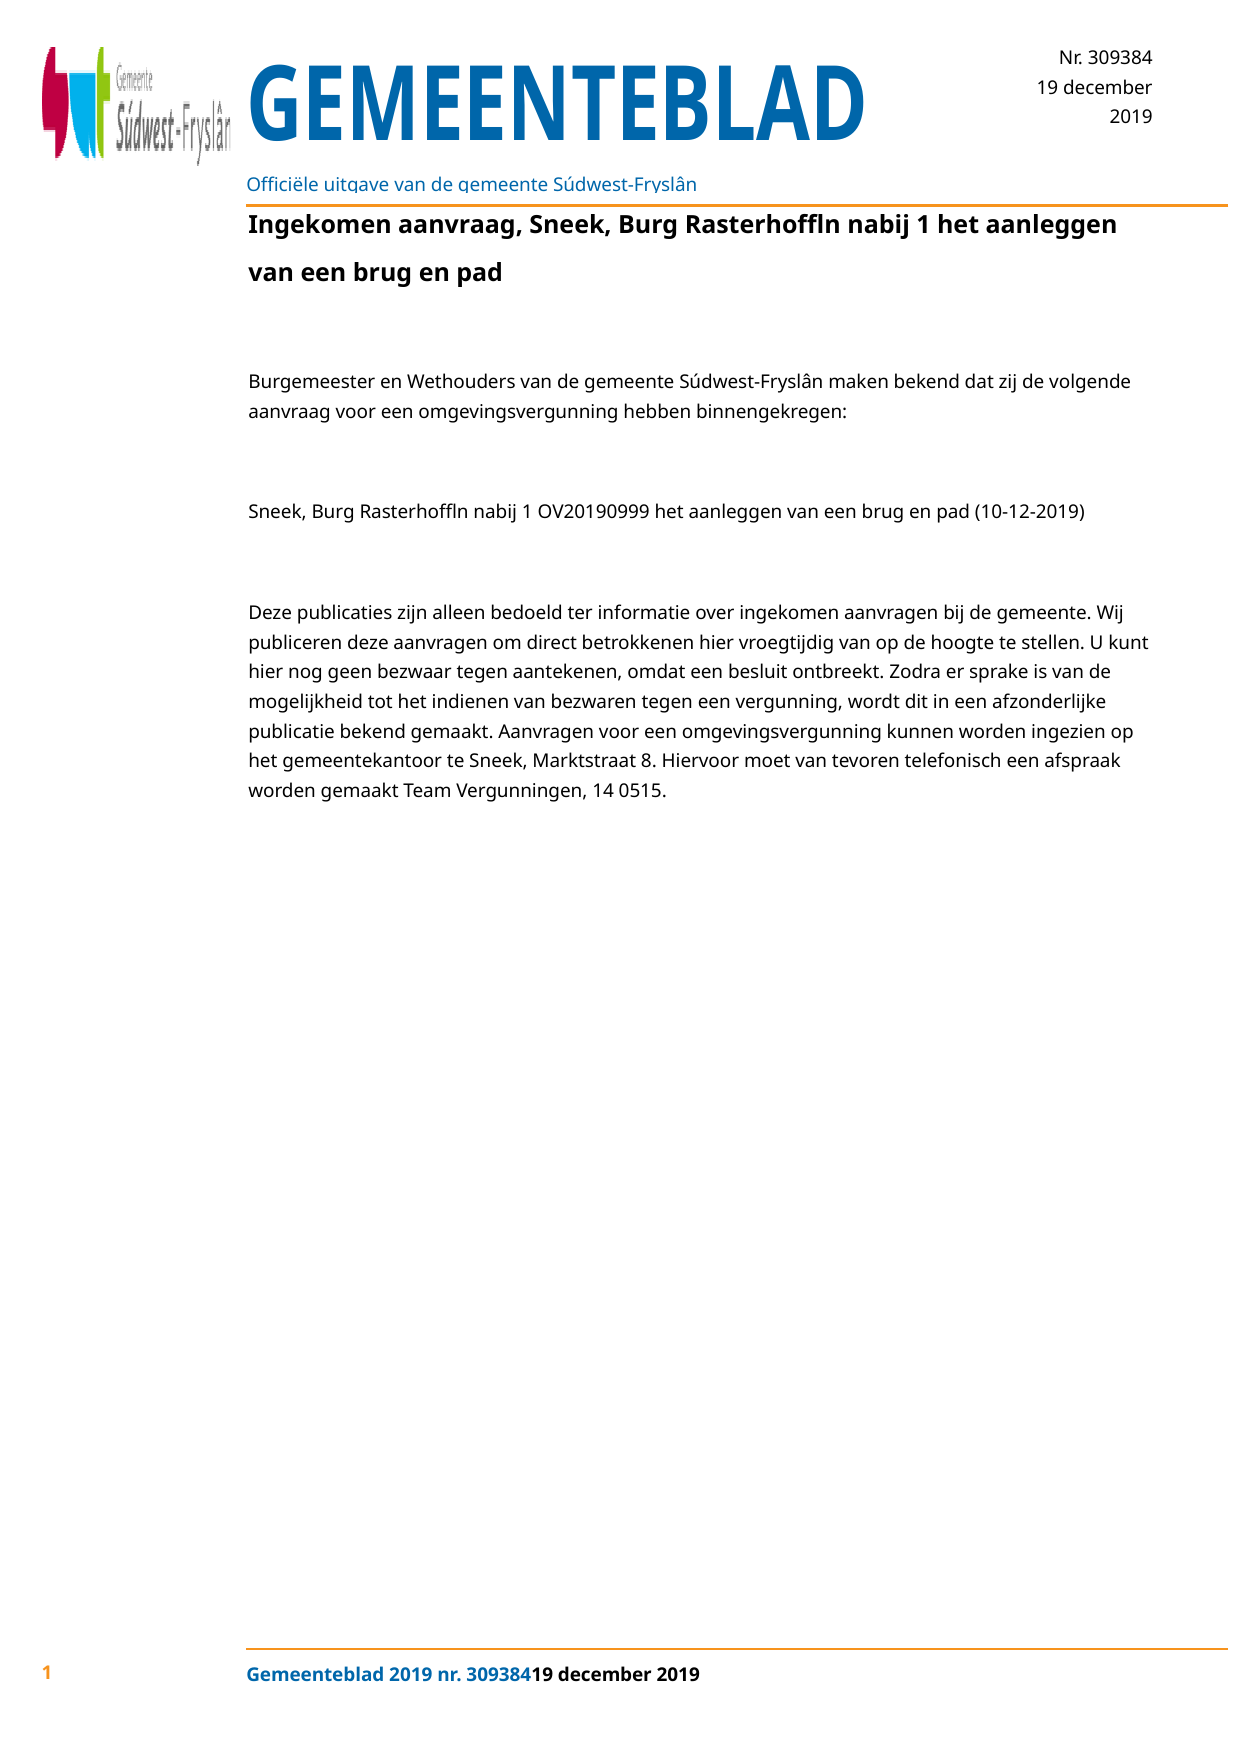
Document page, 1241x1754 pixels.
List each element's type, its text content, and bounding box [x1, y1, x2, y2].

picture [41, 47, 231, 172]
text Sneek, Burg Rasterhoffln nabij 1 OV20190999 het aanleggen van een brug en pad (10-12-2019) [248, 499, 1152, 524]
text Ingekomen aanvraag, Sneek, Burg Rasterhoffln nabij 1 het aanleggen van een brug en pad [248, 207, 1152, 288]
text Deze publicaties zijn alleen bedoeld ter informatie over ingekomen aanvragen bij de gemeente. Wij publiceren deze aanvragen om direct betrokkenen hier vroegtijdig van op de hoogte te stellen. U kunt hier nog geen bezwaar tegen aantekenen, omdat een besluit ontbreekt. Zodra er sprake is van de mogelijkheid tot het indienen van bezwaren tegen een vergunning, wordt dit in een afzonderlijke publicatie bekend gemaakt. Aanvragen voor een omgevingsvergunning kunnen worden ingezien op het gemeentekantoor te Sneek, Marktstraat 8. Hiervoor moet van tevoren telefonisch een afspraak worden gemaakt Team Vergunningen, 14 0515. [248, 599, 1152, 803]
text Burgemeester en Wethouders van de gemeente Súdwest-Fryslân maken bekend dat zij de volgende aanvraag voor een omgevingsvergunning hebben binnengekregen: [248, 368, 1152, 424]
